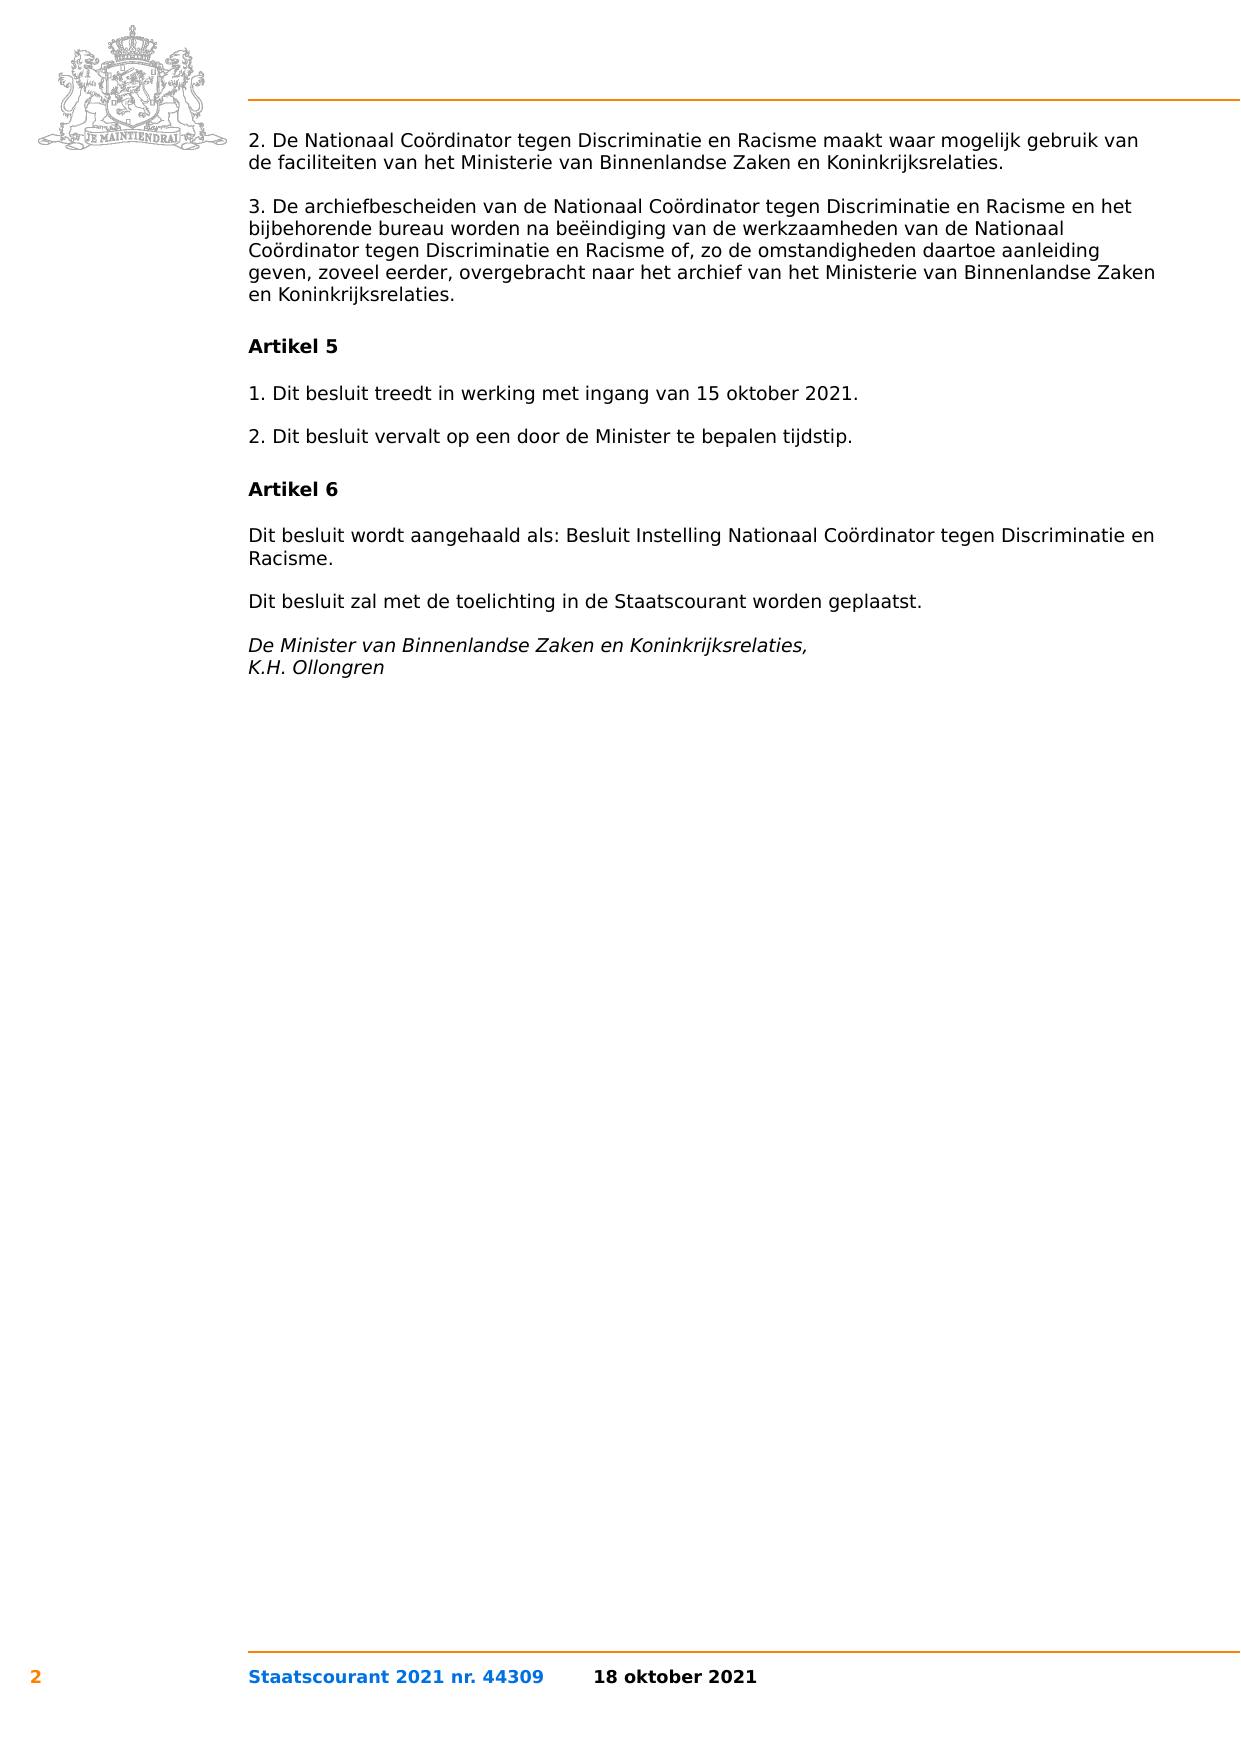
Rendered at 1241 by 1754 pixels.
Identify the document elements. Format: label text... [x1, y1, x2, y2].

picture [38, 25, 227, 150]
text De Minister van Binnenlandse Zaken en Koninkrijksrelaties, K.H. Ollongren [248, 635, 1163, 679]
text 2. Dit besluit vervalt op een door de Minister te bepalen tijdstip. [248, 426, 1163, 448]
text Dit besluit zal met de toelichting in de Staatscourant worden geplaatst. [248, 591, 1163, 613]
text 1. Dit besluit treedt in werking met ingang van 15 oktober 2021. [248, 383, 1163, 404]
subtitle Artikel 6 [248, 478, 1163, 500]
text Dit besluit wordt aangehaald als: Besluit Instelling Nationaal Coördinator tegen Discriminatie en Racisme. [248, 525, 1163, 569]
text 3. De archiefbescheiden van de Nationaal Coördinator tegen Discriminatie en Racisme en het bijbehorende bureau worden na beëindiging van de werkzaamheden van de Nationaal Coördinator tegen Discriminatie en Racisme of, zo de omstandigheden daartoe aanleiding geven, zoveel eerder, overgebracht naar het archief van het Ministerie van Binnenlandse Zaken en Koninkrijksrelaties. [248, 196, 1163, 306]
text 2. De Nationaal Coördinator tegen Discriminatie en Racisme maakt waar mogelijk gebruik van de faciliteiten van het Ministerie van Binnenlandse Zaken en Koninkrijksrelaties. [248, 130, 1163, 174]
subtitle Artikel 5 [248, 336, 1163, 358]
